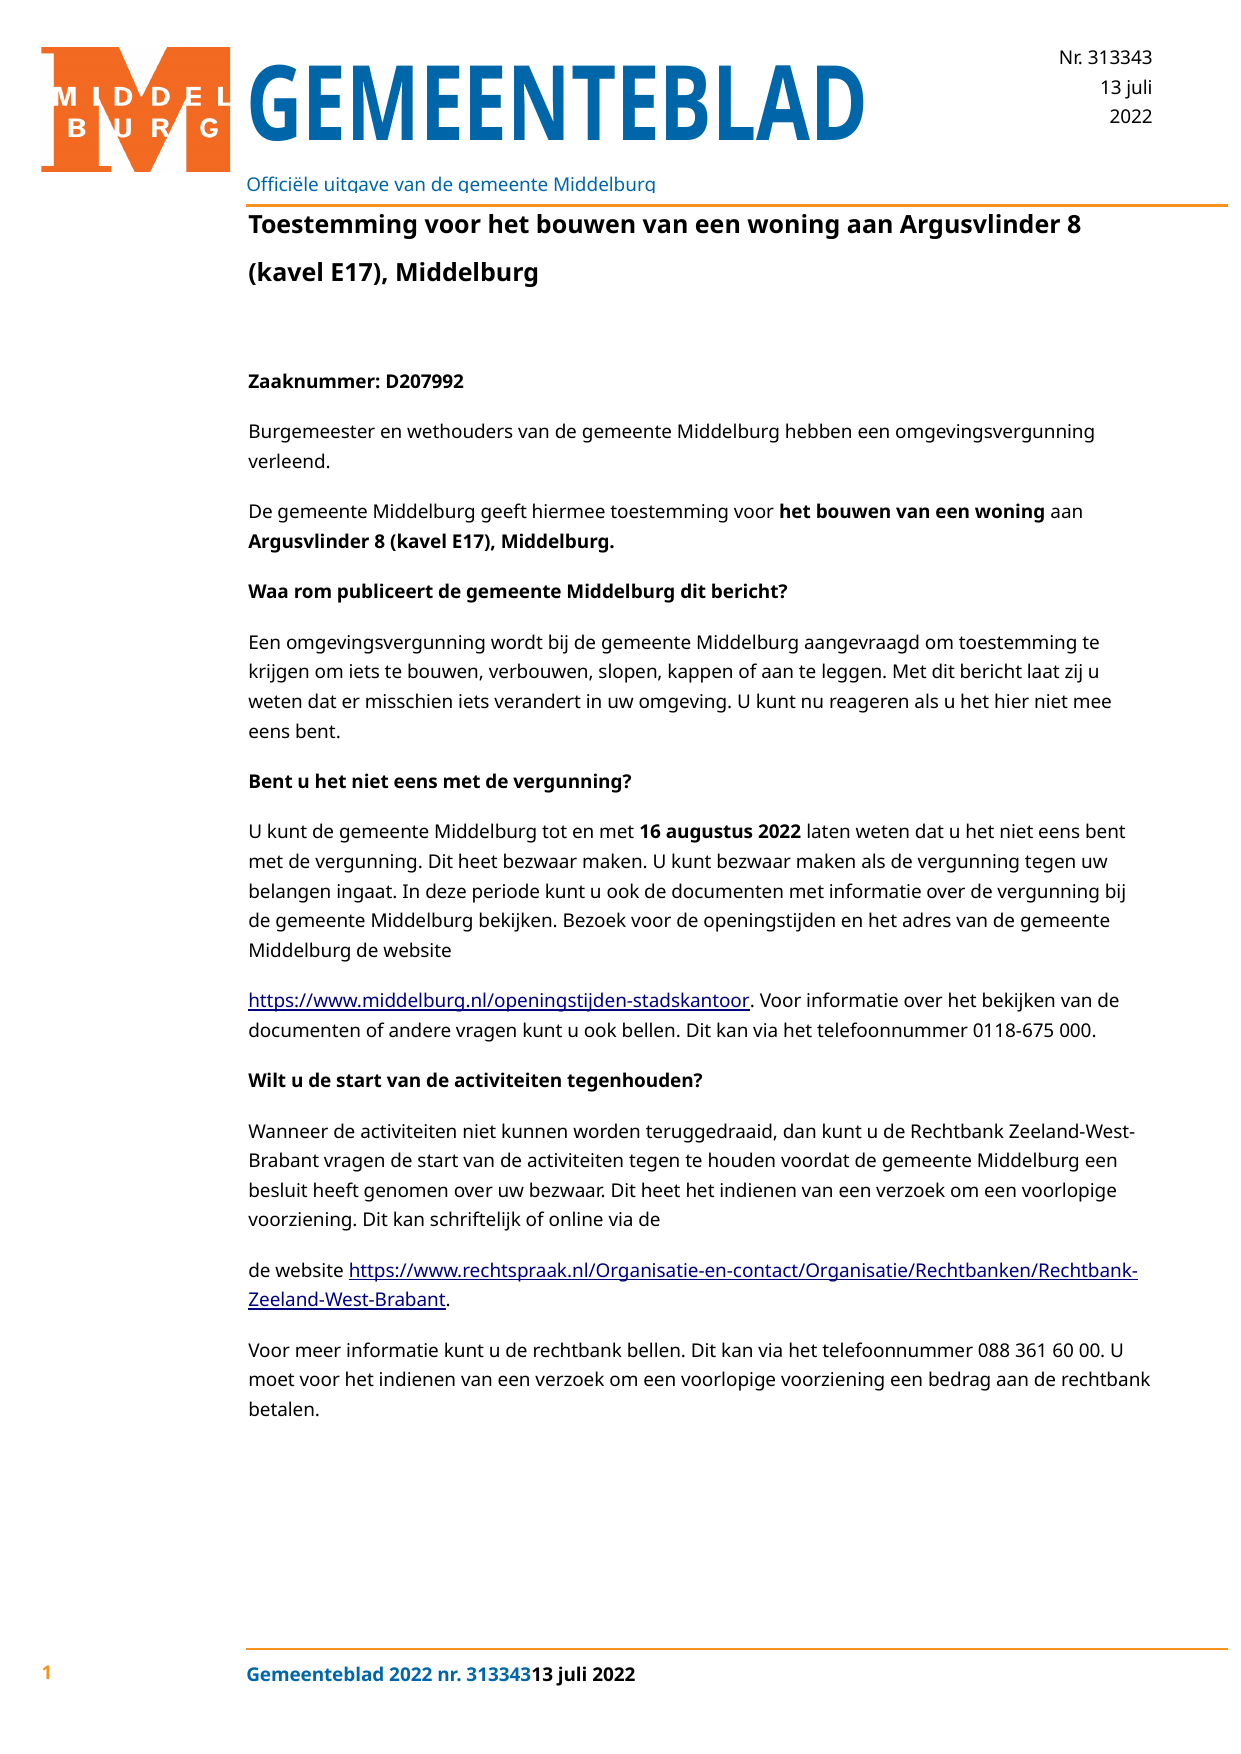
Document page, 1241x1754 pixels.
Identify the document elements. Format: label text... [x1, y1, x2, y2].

text Waa rom publiceert de gemeente Middelburg dit bericht? [248, 579, 1152, 604]
text https://www.middelburg.nl/openingstijden-stadskantoor. Voor informatie over het bekijken van de documenten of andere vragen kunt u ook bellen. Dit kan via het telefoonnummer 0118-675 000. [248, 987, 1152, 1043]
text Bent u het niet eens met de vergunning? [248, 768, 1152, 794]
text Voor meer informatie kunt u de rechtbank bellen. Dit kan via het telefoonnummer 088 361 60 00. U moet voor het indienen van een verzoek om een voorlopige voorziening een bedrag aan de rechtbank betalen. [248, 1337, 1152, 1422]
text Een omgevingsvergunning wordt bij de gemeente Middelburg aangevraagd om toestemming te krijgen om iets te bouwen, verbouwen, slopen, kappen of aan te leggen. Met dit bericht laat zij u weten dat er misschien iets verandert in uw omgeving. U kunt nu reageren als u het hier niet mee eens bent. [248, 629, 1152, 744]
text Zaaknummer: D207992 [248, 368, 1152, 394]
text Wilt u de start van de activiteiten tegenhouden? [248, 1067, 1152, 1093]
text U kunt de gemeente Middelburg tot en met 16 augustus 2022 laten weten dat u het niet eens bent met de vergunning. Dit heet bezwaar maken. U kunt bezwaar maken als de vergunning tegen uw belangen ingaat. In deze periode kunt u ook de documenten met informatie over de vergunning bij de gemeente Middelburg bekijken. Bezoek voor de openingstijden en het adres van de gemeente Middelburg de website [248, 819, 1152, 963]
text Wanneer de activiteiten niet kunnen worden teruggedraaid, dan kunt u de Rechtbank Zeeland-West-Brabant vragen de start van de activiteiten tegen te houden voordat de gemeente Middelburg een besluit heeft genomen over uw bezwaar. Dit heet het indienen van een verzoek om een voorlopige voorziening. Dit kan schriftelijk of online via de [248, 1118, 1152, 1232]
text De gemeente Middelburg geeft hiermee toestemming voor het bouwen van een woning aan Argusvlinder 8 (kavel E17), Middelburg. [248, 499, 1152, 554]
text de website https://www.rechtspraak.nl/Organisatie-en-contact/Organisatie/Rechtbanken/Rechtbank-Zeeland-West-Brabant. [248, 1257, 1152, 1312]
text Toestemming voor het bouwen van een woning aan Argusvlinder 8 (kavel E17), Middelburg [248, 207, 1152, 288]
picture [41, 47, 231, 172]
text Burgemeester en wethouders van de gemeente Middelburg hebben een omgevingsvergunning verleend. [248, 419, 1152, 474]
